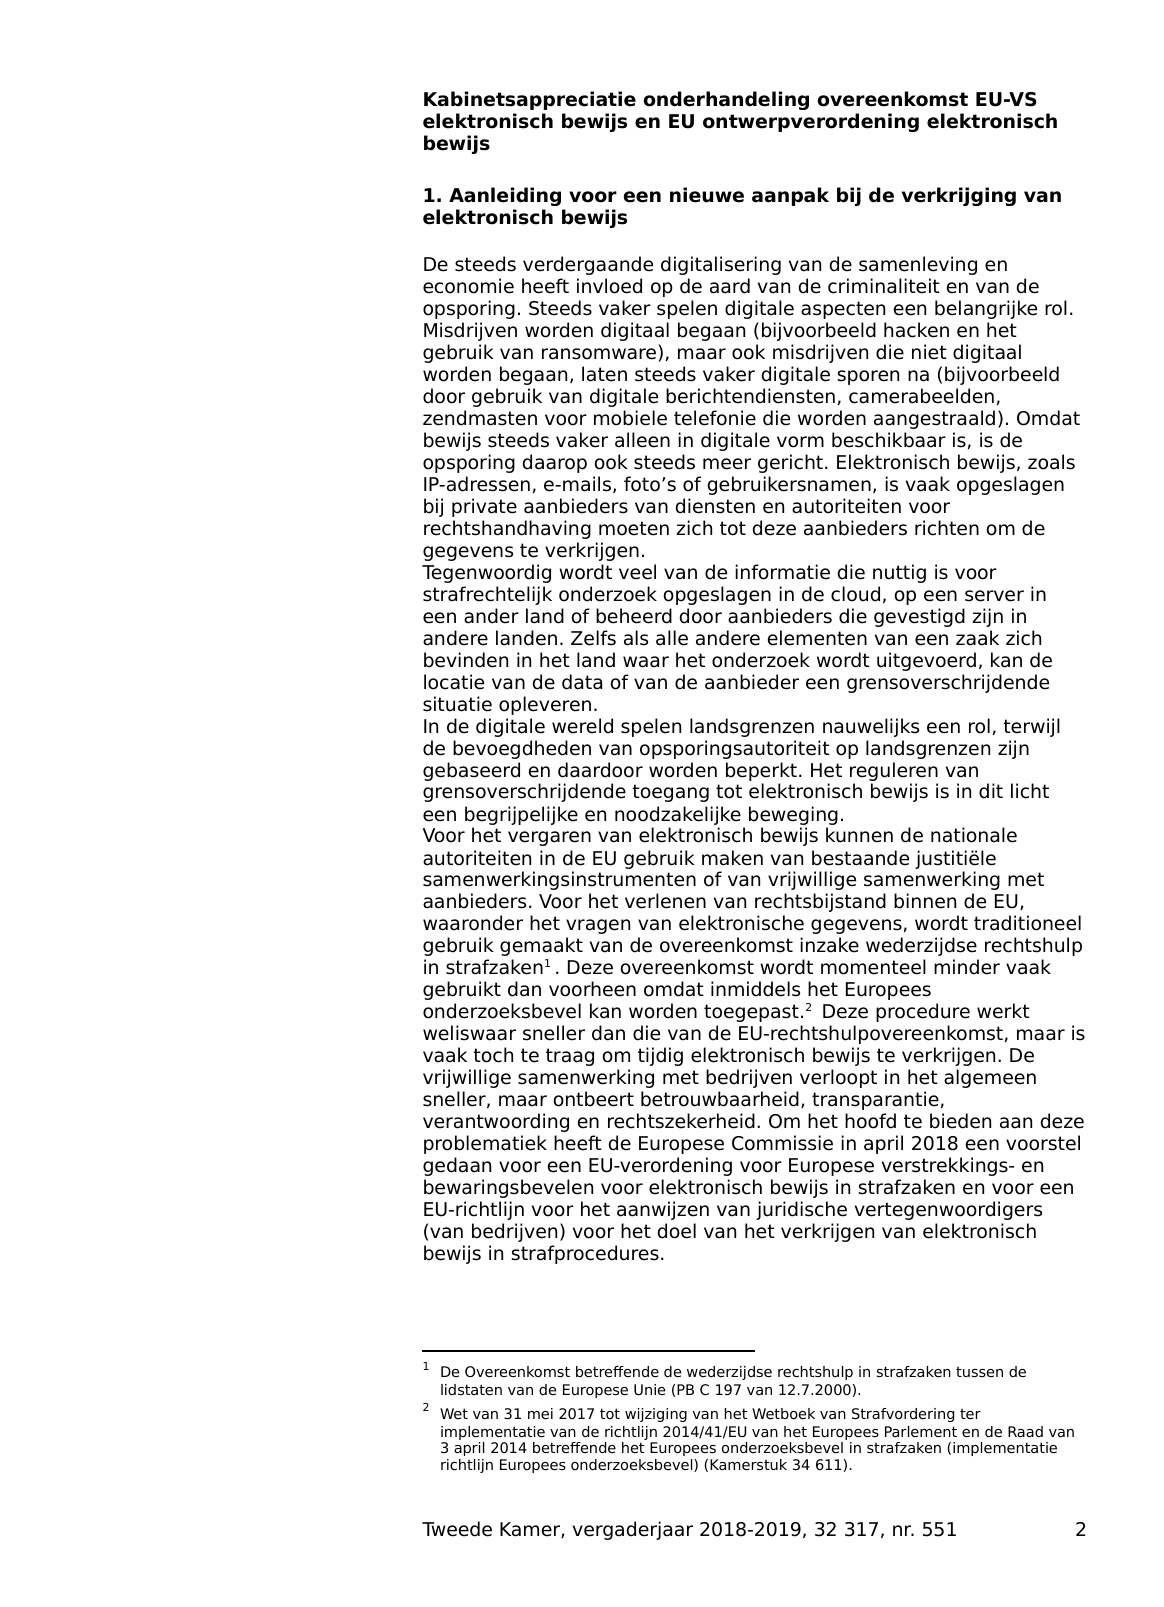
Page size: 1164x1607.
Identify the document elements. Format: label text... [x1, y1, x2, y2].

text Wet van 31 mei 2017 tot wijziging van het Wetboek van Strafvordering ter implementatie van de richtlijn 2014/41/EU van het Europees Parlement en de Raad van 3 april 2014 betreffende het Europees onderzoeksbevel in strafzaken (implementatie richtlijn Europees onderzoeksbevel) (Kamerstuk 34 611). [422, 1402, 1087, 1474]
subtitle 1. Aanleiding voor een nieuwe aanpak bij de verkrijging van elektronisch bewijs [422, 185, 1087, 229]
text In de digitale wereld spelen landsgrenzen nauwelijks een rol, terwijl de bevoegdheden van opsporingsautoriteit op landsgrenzen zijn gebaseerd en daardoor worden beperkt. Het reguleren van grensoverschrijdende toegang tot elektronisch bewijs is in dit licht een begrijpelijke en noodzakelijke beweging. [422, 716, 1087, 825]
subtitle Kabinetsappreciatie onderhandeling overeenkomst EU-VS elektronisch bewijs en EU ontwerpverordening elektronisch bewijs [422, 89, 1087, 155]
text De Overeenkomst betreffende de wederzijdse rechtshulp in strafzaken tussen de lidstaten van de Europese Unie (PB C 197 van 12.7.2000). [422, 1360, 1087, 1399]
text Voor het vergaren van elektronisch bewijs kunnen de nationale autoriteiten in de EU gebruik maken van bestaande justitiële samenwerkingsinstrumenten of van vrijwillige samenwerking met aanbieders. Voor het verlenen van rechtsbijstand binnen de EU, waaronder het vragen van elektronische gegevens, wordt traditioneel gebruik gemaakt van de overeenkomst inzake wederzijdse rechtshulp in strafzaken. Deze overeenkomst wordt momenteel minder vaak gebruikt dan voorheen omdat inmiddels het Europees onderzoeksbevel kan worden toegepast. Deze procedure werkt weliswaar sneller dan die van de EU-rechtshulpovereenkomst, maar is vaak toch te traag om tijdig elektronisch bewijs te verkrijgen. De vrijwillige samenwerking met bedrijven verloopt in het algemeen sneller, maar ontbeert betrouwbaarheid, transparantie, verantwoording en rechtszekerheid. Om het hoofd te bieden aan deze problematiek heeft de Europese Commissie in april 2018 een voorstel gedaan voor een EU-verordening voor Europese verstrekkings- en bewaringsbevelen voor elektronisch bewijs in strafzaken en voor een EU-richtlijn voor het aanwijzen van juridische vertegenwoordigers (van bedrijven) voor het doel van het verkrijgen van elektronisch bewijs in strafprocedures. [422, 825, 1087, 1265]
text Tegenwoordig wordt veel van de informatie die nuttig is voor strafrechtelijk onderzoek opgeslagen in de cloud, op een server in een ander land of beheerd door aanbieders die gevestigd zijn in andere landen. Zelfs als alle andere elementen van een zaak zich bevinden in het land waar het onderzoek wordt uitgevoerd, kan de locatie van de data of van de aanbieder een grensoverschrijdende situatie opleveren. [422, 562, 1087, 716]
text De steeds verdergaande digitalisering van de samenleving en economie heeft invloed op de aard van de criminaliteit en van de opsporing. Steeds vaker spelen digitale aspecten een belangrijke rol. Misdrijven worden digitaal begaan (bijvoorbeeld hacken en het gebruik van ransomware), maar ook misdrijven die niet digitaal worden begaan, laten steeds vaker digitale sporen na (bijvoorbeeld door gebruik van digitale berichtendiensten, camerabeelden, zendmasten voor mobiele telefonie die worden aangestraald). Omdat bewijs steeds vaker alleen in digitale vorm beschikbaar is, is de opsporing daarop ook steeds meer gericht. Elektronisch bewijs, zoals IP-adressen, e-mails, foto’s of gebruikersnamen, is vaak opgeslagen bij private aanbieders van diensten en autoriteiten voor rechtshandhaving moeten zich tot deze aanbieders richten om de gegevens te verkrijgen. [422, 254, 1087, 562]
